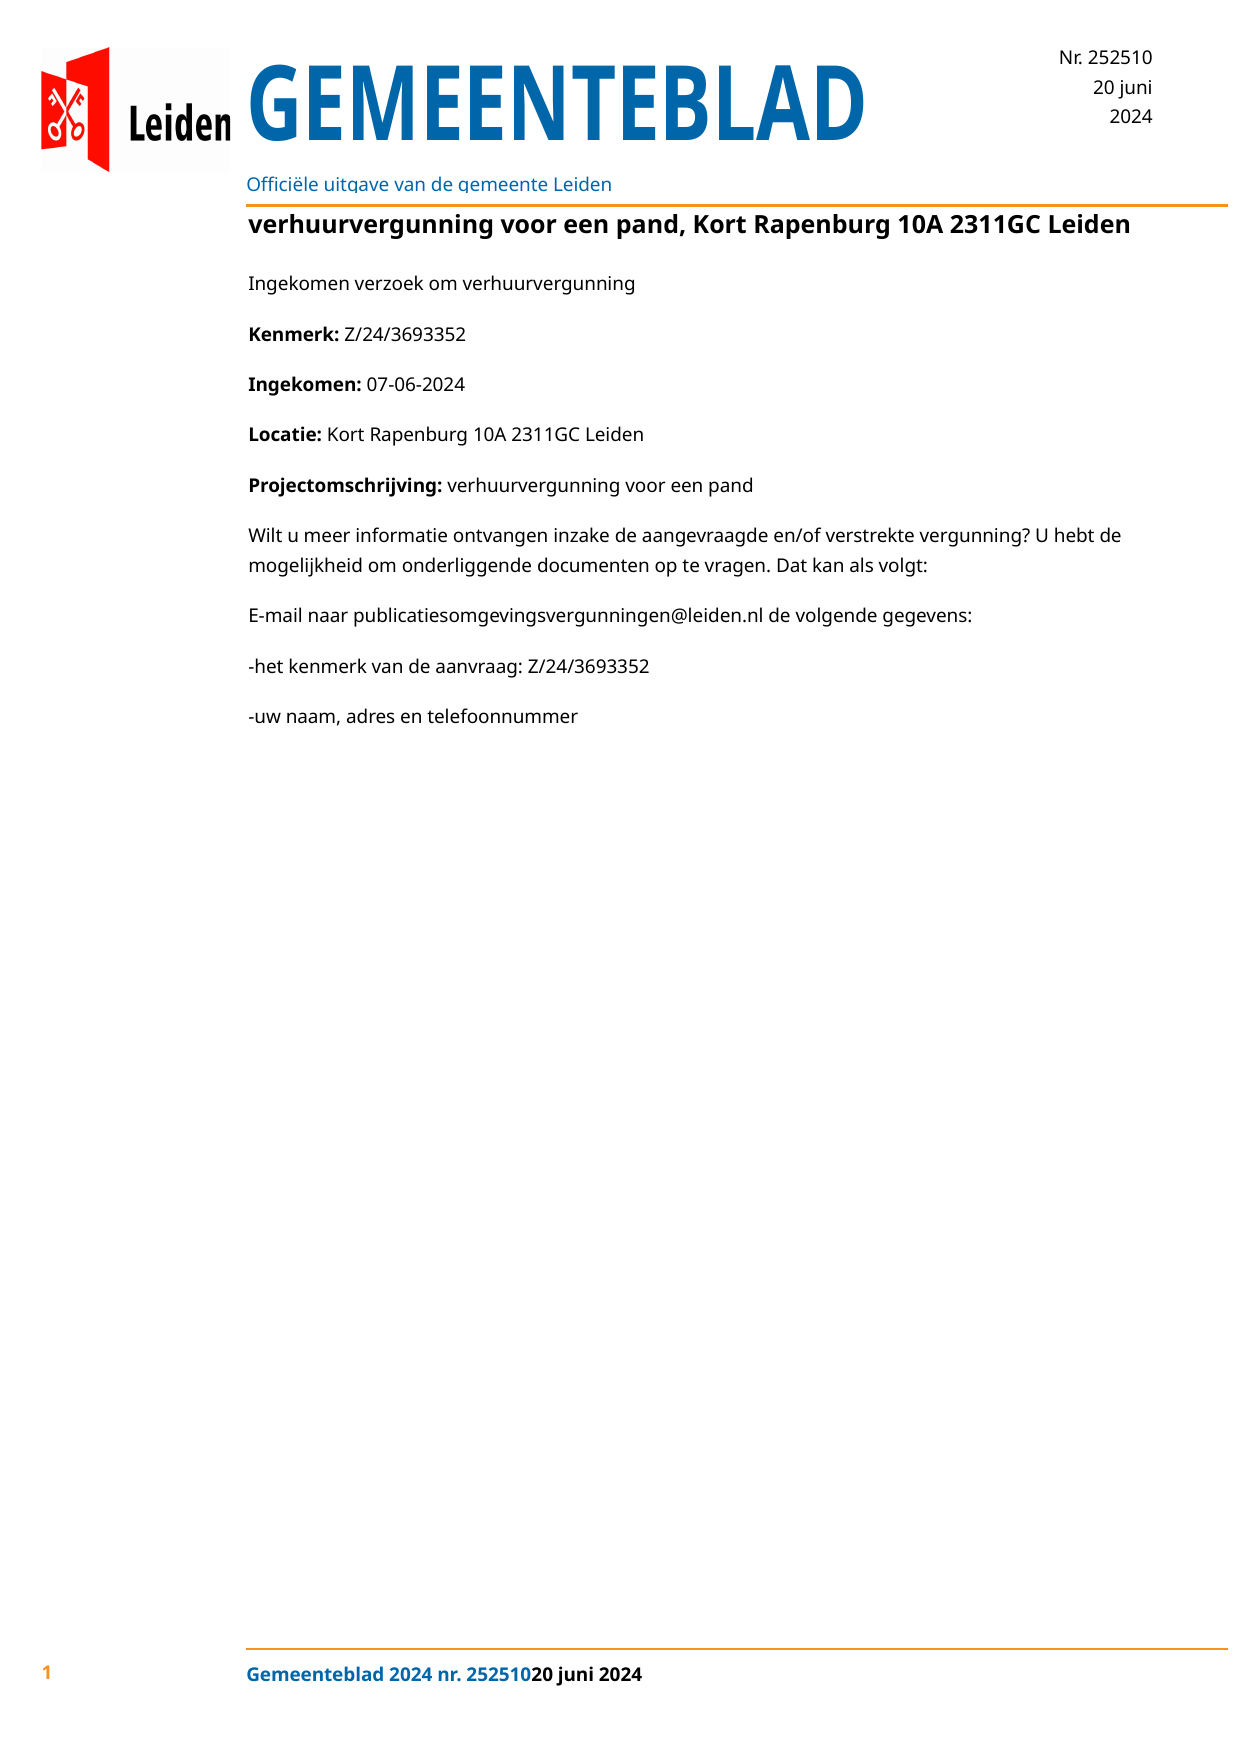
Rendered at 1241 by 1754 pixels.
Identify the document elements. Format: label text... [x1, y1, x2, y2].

text Projectomschrijving: verhuurvergunning voor een pand [248, 472, 1152, 498]
text E-mail naar publicatiesomgevingsvergunningen@leiden.nl de volgende gegevens: [248, 602, 1152, 628]
text Kenmerk: Z/24/3693352 [248, 321, 1152, 346]
text verhuurvergunning voor een pand, Kort Rapenburg 10A 2311GC Leiden [248, 207, 1152, 241]
text Locatie: Kort Rapenburg 10A 2311GC Leiden [248, 422, 1152, 447]
text -uw naam, adres en telefoonnummer [248, 703, 1152, 729]
text Ingekomen verzoek om verhuurvergunning [248, 270, 1152, 296]
text -het kenmerk van de aanvraag: Z/24/3693352 [248, 653, 1152, 678]
text Ingekomen: 07-06-2024 [248, 371, 1152, 397]
text Wilt u meer informatie ontvangen inzake de aangevraagde en/of verstrekte vergunning? U hebt de mogelijkheid om onderliggende documenten op te vragen. Dat kan als volgt: [248, 522, 1152, 578]
picture [41, 47, 231, 172]
